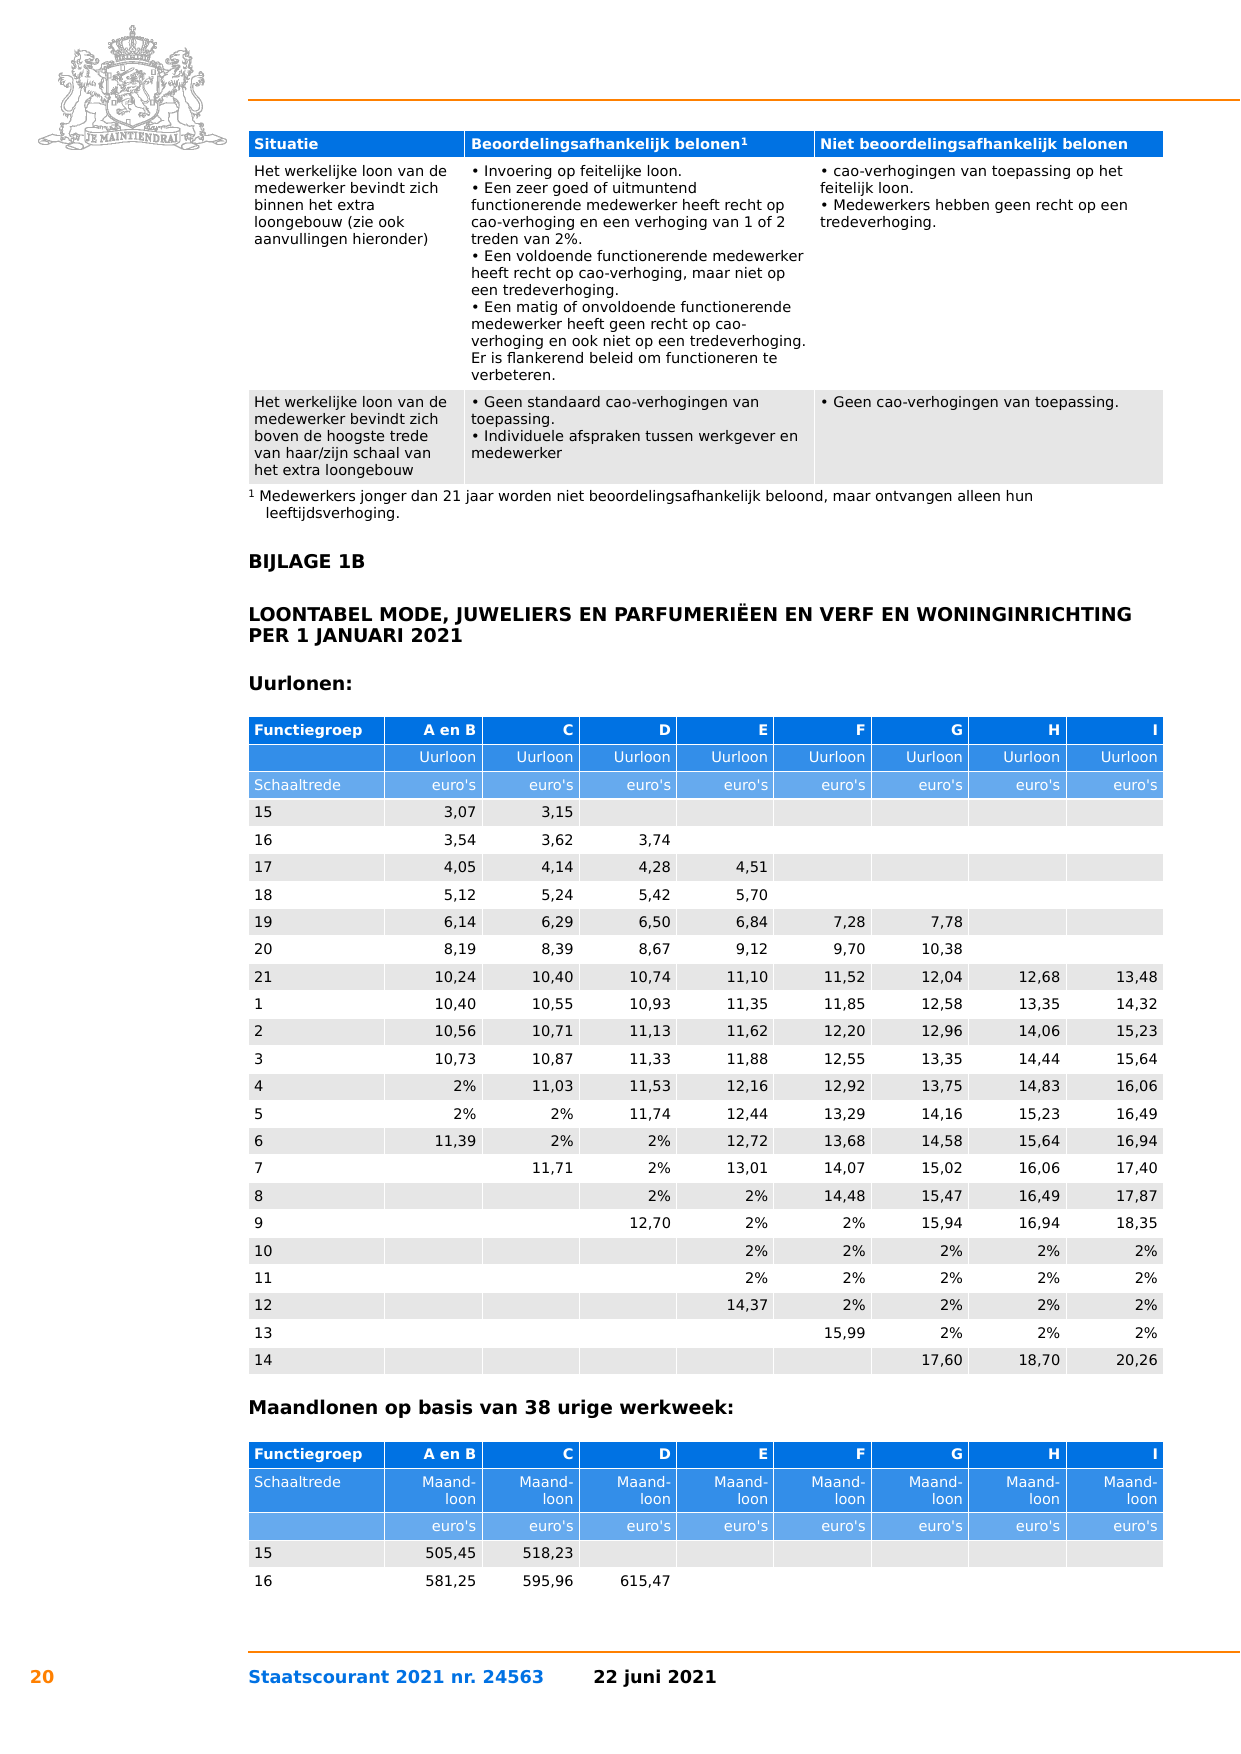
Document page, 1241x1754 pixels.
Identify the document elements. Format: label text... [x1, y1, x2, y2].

table_cell 21 [249, 964, 384, 990]
table_cell Maand- loon [385, 1469, 482, 1512]
table_cell 3,62 [483, 827, 579, 853]
table_cell 2% [774, 1293, 871, 1319]
table_cell [385, 1238, 482, 1264]
table_cell 12,72 [677, 1128, 773, 1154]
table_cell 10,93 [580, 991, 676, 1018]
table_cell euro's [385, 772, 482, 798]
table_cell [677, 1541, 773, 1567]
table_cell [483, 1265, 579, 1292]
table_cell [483, 1293, 579, 1319]
table_cell 14,07 [774, 1156, 871, 1182]
table_cell 15,47 [872, 1183, 968, 1209]
table_cell [385, 1265, 482, 1292]
table_cell 2% [872, 1238, 968, 1264]
table_cell 5,12 [385, 882, 482, 908]
table_cell [774, 827, 871, 853]
table_cell 2% [969, 1265, 1066, 1292]
table_cell 3,07 [385, 800, 482, 826]
table_cell 10,40 [483, 964, 579, 990]
table_cell 11,85 [774, 991, 871, 1018]
table_cell [1067, 827, 1163, 853]
table_cell [774, 1348, 871, 1374]
table_cell 1 [249, 991, 384, 1018]
table_header Functiegroep [249, 1442, 384, 1468]
table_cell • cao-verhogingen van toepassing op het feitelijk loon. • Medewerkers hebben geen recht op een tredeverhoging. [815, 158, 1163, 388]
table_cell 2 [249, 1019, 384, 1045]
table_cell 12,68 [969, 964, 1066, 990]
table_cell 18 [249, 882, 384, 908]
table_cell 4 [249, 1074, 384, 1100]
table_cell [872, 800, 968, 826]
table_cell [580, 1265, 676, 1292]
table_cell 615,47 [580, 1568, 676, 1594]
table_cell 6,84 [677, 909, 773, 935]
table_cell 13 [249, 1320, 384, 1346]
table_cell 1 Medewerkers jonger dan 21 jaar worden niet beoordelingsafhankelijk beloond, maar ontvangen alleen hun leeftijdsverhoging. [248, 485, 1163, 521]
table_cell euro's [677, 1513, 773, 1540]
table_cell [580, 1238, 676, 1264]
table_cell Uurloon [580, 745, 676, 771]
table_cell [872, 882, 968, 908]
table_cell 581,25 [385, 1568, 482, 1594]
table_cell 2% [483, 1101, 579, 1127]
text Maandlonen op basis van 38 urige werkweek: [248, 1397, 1163, 1419]
table_cell Uurloon [872, 745, 968, 771]
table_cell [1067, 1541, 1163, 1567]
table_cell [385, 1348, 482, 1374]
table_cell [677, 1320, 773, 1346]
table_cell 11,10 [677, 964, 773, 990]
table_cell • Invoering op feitelijke loon. • Een zeer goed of uitmuntend functionerende medewerker heeft recht op cao-verhoging en een verhoging van 1 of 2 treden van 2%. • Een voldoende functionerende medewerker heeft recht op cao-verhoging, maar niet op een tredeverhoging. • Een matig of onvoldoende functionerende medewerker heeft geen recht op cao-verhoging en ook niet op een tredeverhoging. Er is flankerend beleid om functioneren te verbeteren. [465, 158, 814, 388]
subtitle BIJLAGE 1B [248, 551, 1163, 573]
table_header H [969, 1442, 1066, 1468]
table_cell [1067, 1568, 1163, 1594]
table_cell 595,96 [483, 1568, 579, 1594]
table_cell 5 [249, 1101, 384, 1127]
table_cell [774, 1568, 871, 1594]
table_cell [677, 827, 773, 853]
table_cell 10,55 [483, 991, 579, 1018]
table_cell 6,14 [385, 909, 482, 935]
table_cell [385, 1210, 482, 1237]
table_cell 2% [1067, 1293, 1163, 1319]
table_cell 20 [249, 936, 384, 963]
table_cell 8,19 [385, 936, 482, 963]
table_cell 12,70 [580, 1210, 676, 1237]
table_cell 18,35 [1067, 1210, 1163, 1237]
table_cell 20,26 [1067, 1348, 1163, 1374]
table_cell [677, 1348, 773, 1374]
table_header F [774, 717, 871, 744]
table_cell 16 [249, 827, 384, 853]
table_cell 6 [249, 1128, 384, 1154]
table_cell 2% [969, 1293, 1066, 1319]
table_cell 12,16 [677, 1074, 773, 1100]
table_cell 2% [1067, 1238, 1163, 1264]
table_cell 11,33 [580, 1046, 676, 1072]
table_cell 13,68 [774, 1128, 871, 1154]
table_cell [774, 882, 871, 908]
table_cell 2% [580, 1183, 676, 1209]
table_header Beoordelingsafhankelijk belonen1 [465, 131, 814, 157]
table_cell 2% [385, 1074, 482, 1100]
table_cell [385, 1183, 482, 1209]
table_header H [969, 717, 1066, 744]
table_cell 11,53 [580, 1074, 676, 1100]
table_cell euro's [872, 1513, 968, 1540]
table_cell [483, 1210, 579, 1237]
table_cell [774, 854, 871, 881]
table_cell 4,05 [385, 854, 482, 881]
table_cell Maand- loon [677, 1469, 773, 1512]
table_cell Uurloon [1067, 745, 1163, 771]
table_cell Uurloon [677, 745, 773, 771]
table_cell 11,88 [677, 1046, 773, 1072]
table_cell [969, 827, 1066, 853]
table_cell 10,74 [580, 964, 676, 990]
table_cell 2% [677, 1210, 773, 1237]
table_header I [1067, 717, 1163, 744]
table_cell Schaaltrede [249, 1469, 384, 1512]
table_cell [249, 745, 384, 771]
table_cell [774, 1541, 871, 1567]
table_cell 4,51 [677, 854, 773, 881]
table_cell [872, 1568, 968, 1594]
table_cell 2% [1067, 1320, 1163, 1346]
table_cell euro's [774, 1513, 871, 1540]
table_cell 2% [969, 1320, 1066, 1346]
table_cell 11,39 [385, 1128, 482, 1154]
table_header C [483, 717, 579, 744]
table_cell [580, 800, 676, 826]
table_cell 11,62 [677, 1019, 773, 1045]
table_cell 518,23 [483, 1541, 579, 1567]
table_header C [483, 1442, 579, 1468]
table_cell 11,35 [677, 991, 773, 1018]
table_cell [872, 827, 968, 853]
table_cell euro's [774, 772, 871, 798]
table_header A en B [385, 1442, 482, 1468]
table_cell 11,71 [483, 1156, 579, 1182]
table_header A en B [385, 717, 482, 744]
table_cell 7,28 [774, 909, 871, 935]
table_cell 2% [872, 1293, 968, 1319]
table_cell 17,40 [1067, 1156, 1163, 1182]
table_cell 15 [249, 1541, 384, 1567]
table_header Functiegroep [249, 717, 384, 744]
table_cell [969, 882, 1066, 908]
table_cell 10,38 [872, 936, 968, 963]
table_cell 16,49 [969, 1183, 1066, 1209]
table_cell 10,56 [385, 1019, 482, 1045]
table_header I [1067, 1442, 1163, 1468]
table_cell [872, 1541, 968, 1567]
table_cell 11,52 [774, 964, 871, 990]
table_cell 6,29 [483, 909, 579, 935]
table_cell [774, 800, 871, 826]
table_cell 14 [249, 1348, 384, 1374]
table_cell 13,35 [872, 1046, 968, 1072]
table_cell Maand- loon [774, 1469, 871, 1512]
table_cell 14,32 [1067, 991, 1163, 1018]
table_cell 10,40 [385, 991, 482, 1018]
subtitle LOONTABEL MODE, JUWELIERS EN PARFUMERIËEN EN VERF EN WONINGINRICHTING PER 1 JANUARI 2021 [248, 603, 1163, 647]
table_cell Uurloon [969, 745, 1066, 771]
table_header G [872, 1442, 968, 1468]
table_cell euro's [385, 1513, 482, 1540]
table_cell [1067, 909, 1163, 935]
table_cell 13,48 [1067, 964, 1163, 990]
table_cell 12,04 [872, 964, 968, 990]
table_cell 18,70 [969, 1348, 1066, 1374]
table_cell Het werkelijke loon van de medewerker bevindt zich binnen het extra loongebouw (zie ook aanvullingen hieronder) [249, 158, 464, 388]
table_header E [677, 1442, 773, 1468]
table_cell Uurloon [774, 745, 871, 771]
table_cell 15,99 [774, 1320, 871, 1346]
table_cell 2% [677, 1238, 773, 1264]
table_cell Uurloon [483, 745, 579, 771]
table_cell 2% [969, 1238, 1066, 1264]
table_cell 12,20 [774, 1019, 871, 1045]
table_cell euro's [969, 1513, 1066, 1540]
table_cell 11,03 [483, 1074, 579, 1100]
table_header Niet beoordelingsafhankelijk belonen [815, 131, 1163, 157]
table_cell [483, 1183, 579, 1209]
table_cell 12 [249, 1293, 384, 1319]
table_cell 2% [677, 1265, 773, 1292]
table_cell euro's [483, 772, 579, 798]
table_cell 10,71 [483, 1019, 579, 1045]
table_cell 16,94 [969, 1210, 1066, 1237]
table_cell 8,67 [580, 936, 676, 963]
table_cell 3,15 [483, 800, 579, 826]
table_cell 10,87 [483, 1046, 579, 1072]
table_cell 16,06 [969, 1156, 1066, 1182]
table_header D [580, 1442, 676, 1468]
table_cell 17,87 [1067, 1183, 1163, 1209]
table_cell 4,28 [580, 854, 676, 881]
table_cell euro's [872, 772, 968, 798]
table_cell [385, 1156, 482, 1182]
table_cell [483, 1320, 579, 1346]
table_cell Maand- loon [580, 1469, 676, 1512]
table_cell [1067, 936, 1163, 963]
table_cell 13,35 [969, 991, 1066, 1018]
table_header D [580, 717, 676, 744]
table_cell [969, 936, 1066, 963]
table_cell [580, 1320, 676, 1346]
table_cell 16,94 [1067, 1128, 1163, 1154]
table_cell 15,64 [969, 1128, 1066, 1154]
table_cell 11,74 [580, 1101, 676, 1127]
table_cell euro's [1067, 772, 1163, 798]
table_cell 12,58 [872, 991, 968, 1018]
table_cell 15,94 [872, 1210, 968, 1237]
table_cell 12,44 [677, 1101, 773, 1127]
table_cell [969, 1568, 1066, 1594]
table_cell 9,12 [677, 936, 773, 963]
table_cell 16,49 [1067, 1101, 1163, 1127]
table_cell 2% [872, 1320, 968, 1346]
table_cell 14,16 [872, 1101, 968, 1127]
table_cell 2% [580, 1156, 676, 1182]
table_cell [677, 800, 773, 826]
table_cell 5,24 [483, 882, 579, 908]
table_cell 13,01 [677, 1156, 773, 1182]
table_cell [580, 1348, 676, 1374]
table_header F [774, 1442, 871, 1468]
table_cell Het werkelijke loon van de medewerker bevindt zich boven de hoogste trede van haar/zijn schaal van het extra loongebouw [249, 390, 464, 484]
table_cell [677, 1568, 773, 1594]
table_cell [483, 1238, 579, 1264]
table_cell [1067, 882, 1163, 908]
table_cell [1067, 800, 1163, 826]
table_cell [969, 909, 1066, 935]
table_cell 15,23 [969, 1101, 1066, 1127]
table_cell 5,42 [580, 882, 676, 908]
table_cell 8,39 [483, 936, 579, 963]
table_cell Maand- loon [969, 1469, 1066, 1512]
table_cell [385, 1293, 482, 1319]
table_cell 7,78 [872, 909, 968, 935]
table_cell 10,73 [385, 1046, 482, 1072]
table_cell Schaaltrede [249, 772, 384, 798]
table_header Situatie [249, 131, 464, 157]
picture [38, 25, 227, 150]
table_cell 16,06 [1067, 1074, 1163, 1100]
table_cell 12,92 [774, 1074, 871, 1100]
table_cell 2% [872, 1265, 968, 1292]
table_cell 3,54 [385, 827, 482, 853]
table_cell 2% [483, 1128, 579, 1154]
table_cell [249, 1513, 384, 1540]
table_cell 9 [249, 1210, 384, 1237]
table_cell 17,60 [872, 1348, 968, 1374]
table_cell Maand- loon [1067, 1469, 1163, 1512]
table_cell 5,70 [677, 882, 773, 908]
table_cell 14,48 [774, 1183, 871, 1209]
table_cell 4,14 [483, 854, 579, 881]
table_cell 8 [249, 1183, 384, 1209]
table_cell euro's [969, 772, 1066, 798]
table_cell 13,29 [774, 1101, 871, 1127]
table_cell • Geen standaard cao-verhogingen van toepassing. • Individuele afspraken tussen werkgever en medewerker [465, 390, 814, 484]
table_cell 15,02 [872, 1156, 968, 1182]
table_cell 12,55 [774, 1046, 871, 1072]
table_cell 2% [677, 1183, 773, 1209]
table_cell 2% [774, 1238, 871, 1264]
table_cell 19 [249, 909, 384, 935]
table_cell [969, 1541, 1066, 1567]
table_header E [677, 717, 773, 744]
table_cell 10,24 [385, 964, 482, 990]
table_cell 7 [249, 1156, 384, 1182]
table_cell 2% [580, 1128, 676, 1154]
table_cell Maand- loon [483, 1469, 579, 1512]
table_cell [580, 1541, 676, 1567]
table_cell 11,13 [580, 1019, 676, 1045]
table_cell [580, 1293, 676, 1319]
table_cell euro's [580, 1513, 676, 1540]
table_cell 14,58 [872, 1128, 968, 1154]
table_cell 2% [1067, 1265, 1163, 1292]
table_cell 9,70 [774, 936, 871, 963]
table_header G [872, 717, 968, 744]
table_cell 3 [249, 1046, 384, 1072]
table_cell [872, 854, 968, 881]
table_cell Maand- loon [872, 1469, 968, 1512]
text Uurlonen: [248, 672, 1163, 694]
table_cell 6,50 [580, 909, 676, 935]
table_cell [483, 1348, 579, 1374]
table_cell 505,45 [385, 1541, 482, 1567]
table_cell 3,74 [580, 827, 676, 853]
table_cell euro's [580, 772, 676, 798]
table_cell [969, 854, 1066, 881]
table_cell 15 [249, 800, 384, 826]
table_cell • Geen cao-verhogingen van toepassing. [815, 390, 1163, 484]
table_cell 2% [774, 1210, 871, 1237]
table_cell 2% [385, 1101, 482, 1127]
table_cell 15,23 [1067, 1019, 1163, 1045]
table_cell euro's [483, 1513, 579, 1540]
table_cell 14,83 [969, 1074, 1066, 1100]
table_cell 14,06 [969, 1019, 1066, 1045]
table_cell euro's [677, 772, 773, 798]
table_cell 2% [774, 1265, 871, 1292]
table_cell 13,75 [872, 1074, 968, 1100]
table_cell 10 [249, 1238, 384, 1264]
table_cell [969, 800, 1066, 826]
table_cell euro's [1067, 1513, 1163, 1540]
table_cell [1067, 854, 1163, 881]
table_cell 16 [249, 1568, 384, 1594]
table_cell 17 [249, 854, 384, 881]
table_cell [385, 1320, 482, 1346]
table_cell 11 [249, 1265, 384, 1292]
table_cell 12,96 [872, 1019, 968, 1045]
table_cell 14,37 [677, 1293, 773, 1319]
table_cell 14,44 [969, 1046, 1066, 1072]
table_cell 15,64 [1067, 1046, 1163, 1072]
table_cell Uurloon [385, 745, 482, 771]
